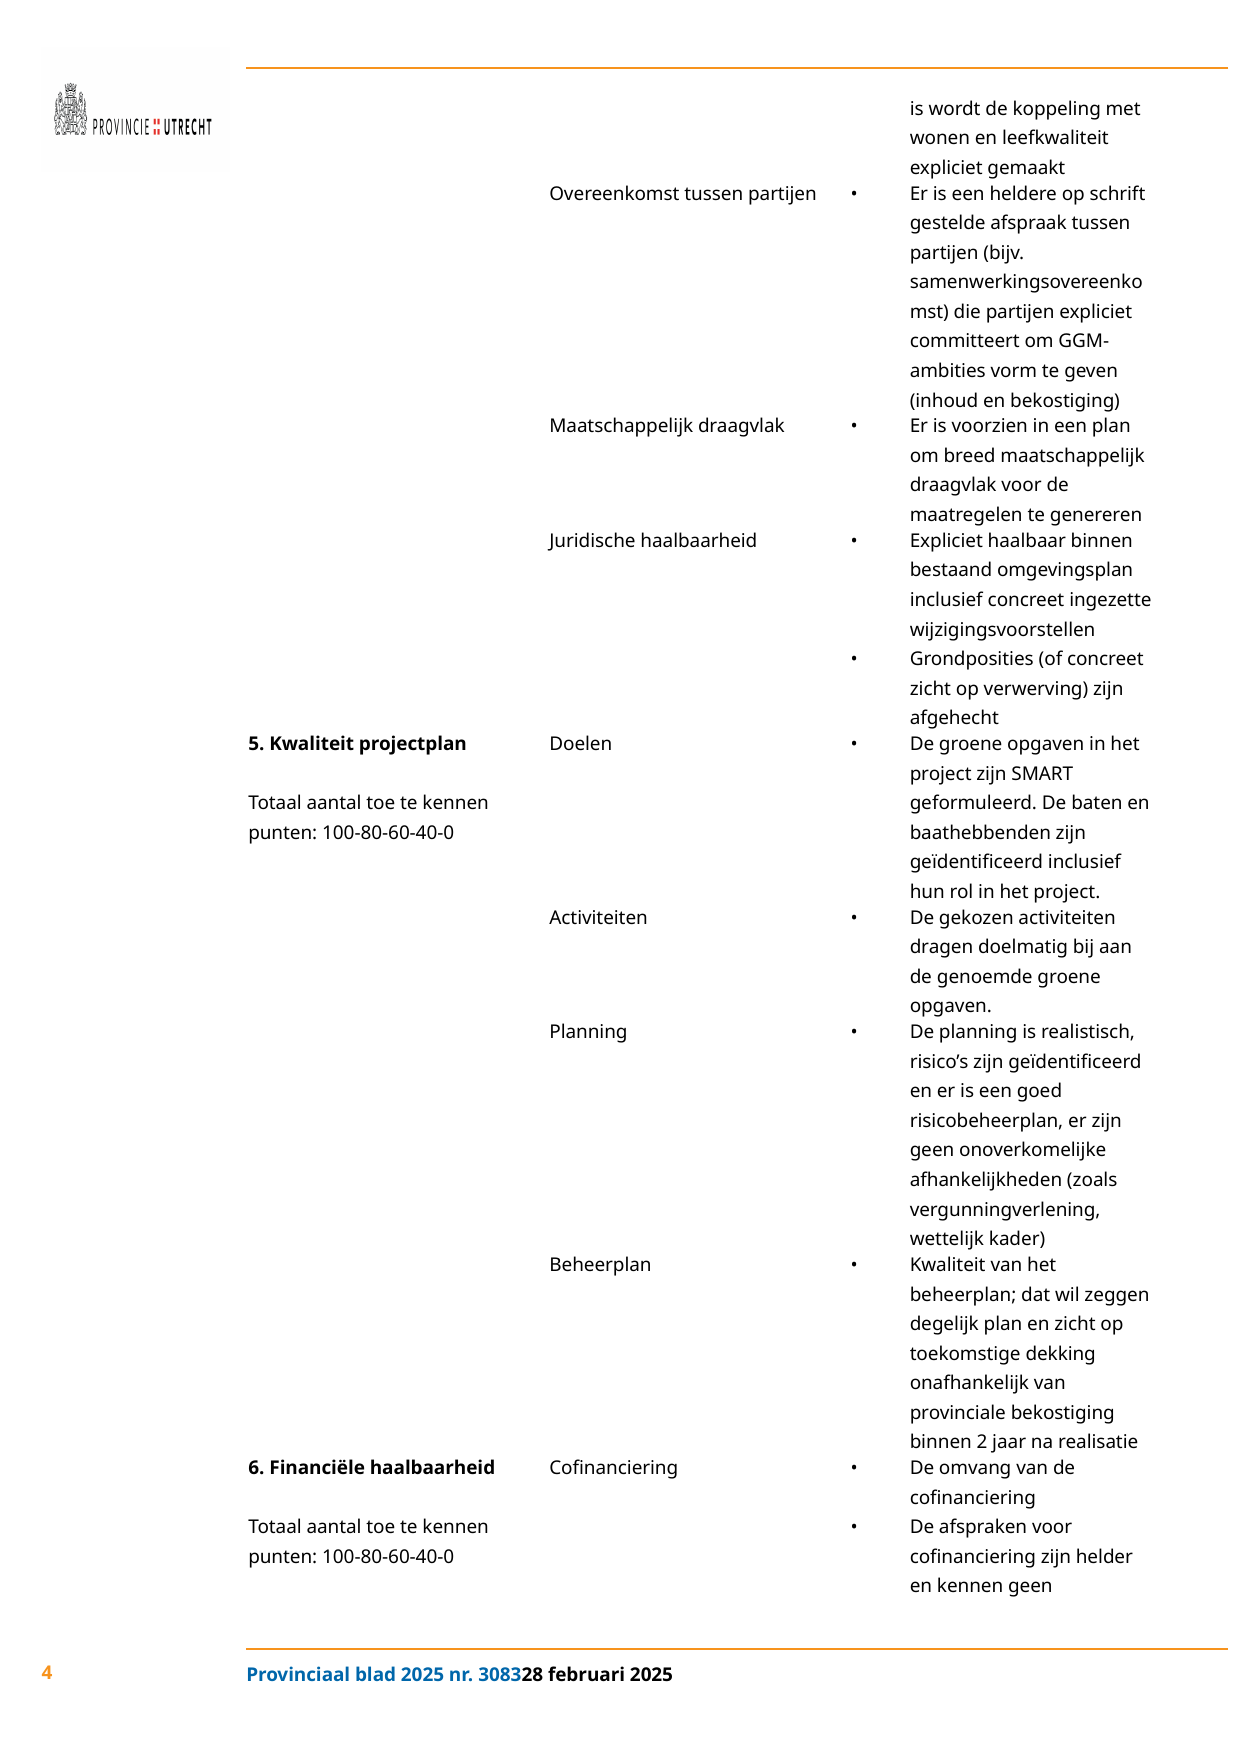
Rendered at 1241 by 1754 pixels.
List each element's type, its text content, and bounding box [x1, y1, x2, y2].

table_cell De omvang van de cofinanciering De afspraken voor cofinanciering zijn helder en kennen geen [850, 1454, 1152, 1598]
table_cell Er is voorzien in een plan om breed maatschappelijk draagvlak voor de maatregelen te genereren [850, 413, 1152, 527]
table_cell Maatschappelijk draagvlak [549, 413, 850, 527]
table_cell Planning [549, 1018, 850, 1251]
table_cell 5. Kwaliteit projectplan Totaal aantal toe te kennen punten: 100-80-60-40-0 [248, 730, 549, 1454]
table_cell Overeenkomst tussen partijen [549, 180, 850, 412]
table_cell Er is een heldere op schrift gestelde afspraak tussen partijen (bijv. samenwerkingsovereenkomst) die partijen expliciet committeert om GGM-ambities vorm te geven (inhoud en bekostiging) [850, 180, 1152, 412]
table_cell De gekozen activiteiten dragen doelmatig bij aan de genoemde groene opgaven. [850, 904, 1152, 1018]
table_cell 6. Financiële haalbaarheid Totaal aantal toe te kennen punten: 100-80-60-40-0 [248, 1454, 549, 1598]
table_cell Doelen [549, 730, 850, 904]
table_cell Juridische haalbaarheid [549, 527, 850, 730]
table_cell Kwaliteit van het beheerplan; dat wil zeggen degelijk plan en zicht op toekomstige dekking onafhankelijk van provinciale bekostiging binnen 2 jaar na realisatie [850, 1251, 1152, 1454]
table_cell [549, 95, 850, 180]
table_cell Beheerplan [549, 1251, 850, 1454]
table_cell Expliciet haalbaar binnen bestaand omgevingsplan inclusief concreet ingezette wijzigingsvoorstellen Grondposities (of concreet zicht op verwerving) zijn afgehecht [850, 527, 1152, 730]
table_cell [248, 95, 549, 730]
table_cell Cofinanciering [549, 1454, 850, 1598]
table_cell De planning is realistisch, risico’s zijn geïdentificeerd en er is een goed risicobeheerplan, er zijn geen onoverkomelijke afhankelijkheden (zoals vergunningverlening, wettelijk kader) [850, 1018, 1152, 1251]
table_cell Activiteiten [549, 904, 850, 1018]
picture [41, 47, 231, 172]
table_cell De groene opgaven in het project zijn SMART geformuleerd. De baten en baathebbenden zijn geïdentificeerd inclusief hun rol in het project. [850, 730, 1152, 904]
table_cell is wordt de koppeling met wonen en leefkwaliteit expliciet gemaakt [850, 95, 1152, 180]
